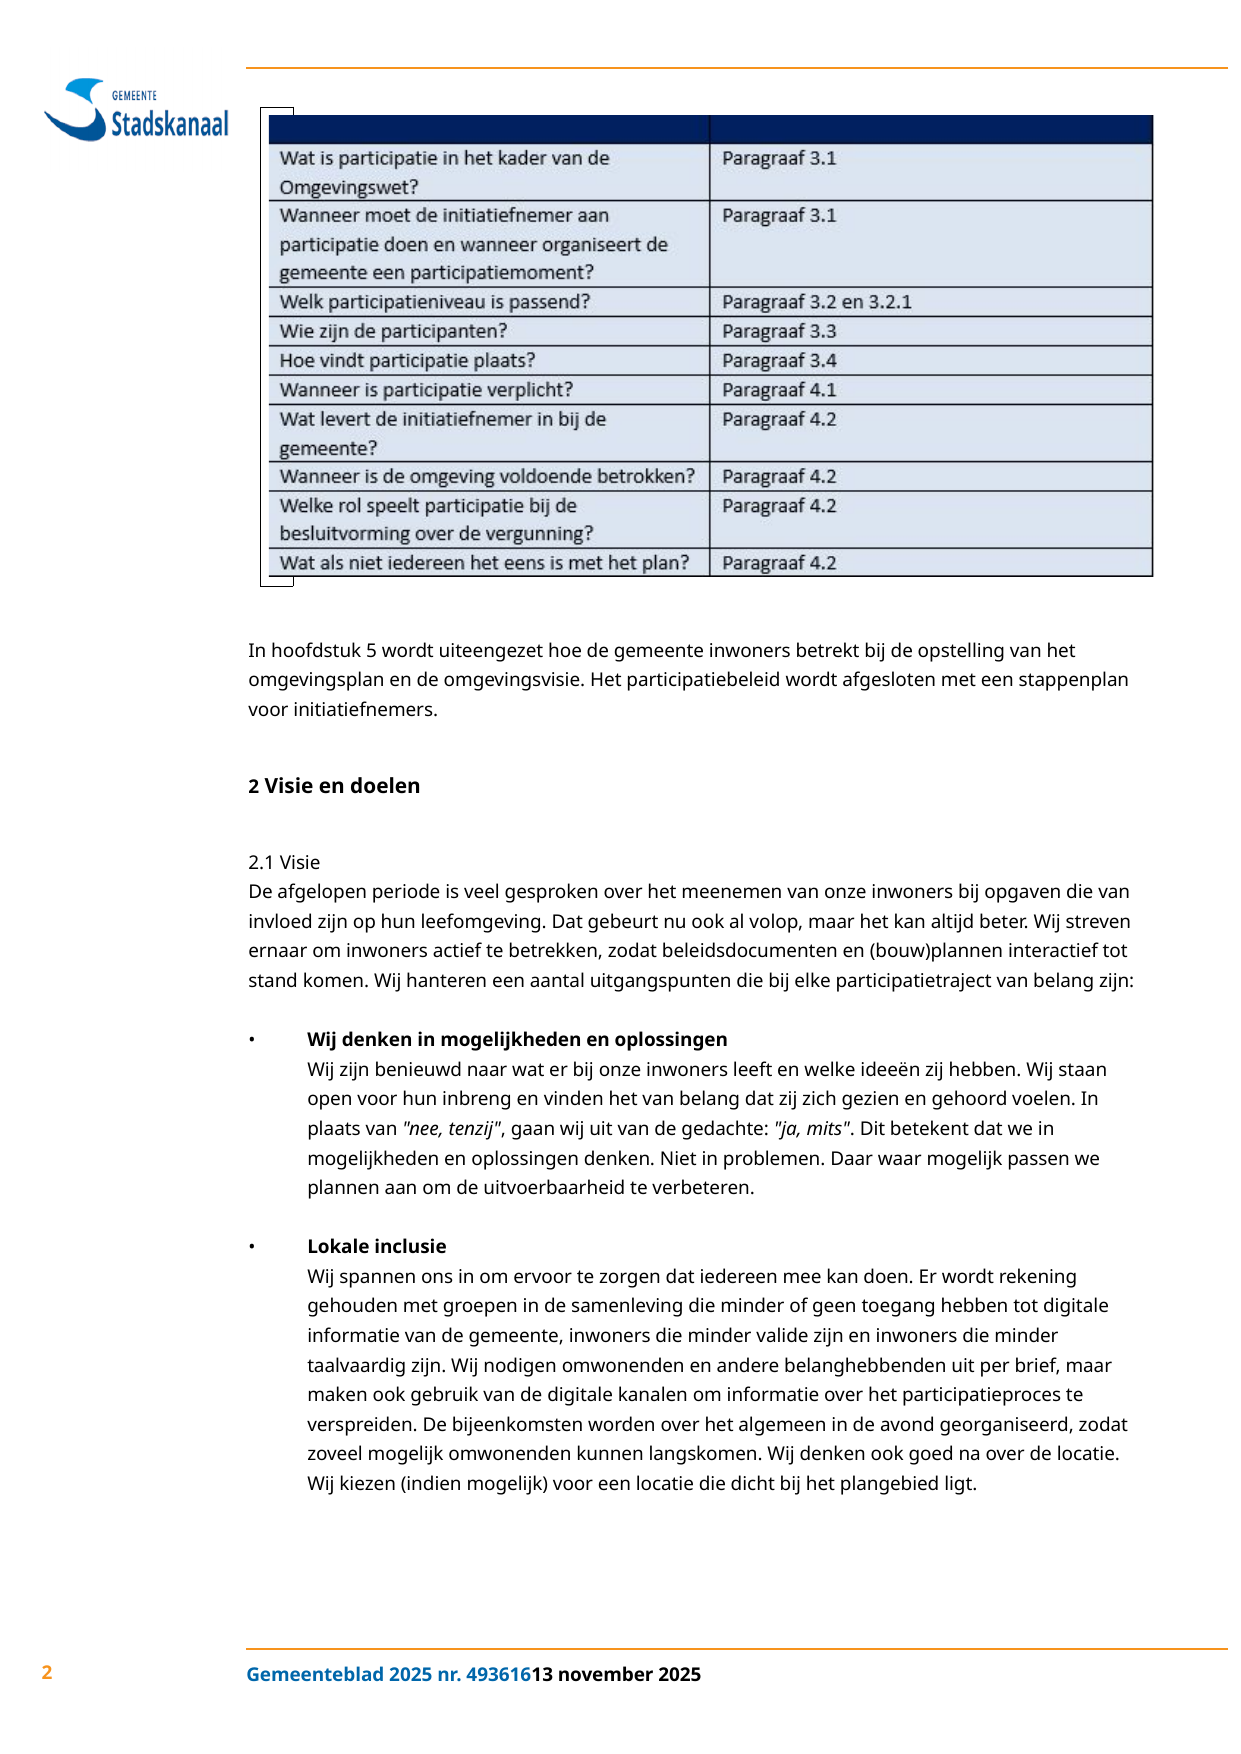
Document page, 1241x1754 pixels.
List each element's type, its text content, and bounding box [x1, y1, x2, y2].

text De afgelopen periode is veel gesproken over het meenemen van onze inwoners bij opgaven die van invloed zijn op hun leefomgeving. Dat gebeurt nu ook al volop, maar het kan altijd beter. Wij streven ernaar om inwoners actief te betrekken, zodat beleidsdocumenten en (bouw)plannen interactief tot stand komen. Wij hanteren een aantal uitgangspunten die bij elke participatietraject van belang zijn: [248, 878, 1152, 993]
picture [41, 47, 231, 172]
list Wij zijn benieuwd naar wat er bij onze inwoners leeft en welke ideeën zij hebben. Wij staan open voor hun inbreng en vinden het van belang dat zij zich gezien en gehoord voelen. In plaats van "nee, tenzij", gaan wij uit van de gedachte: "ja, mits". Dit betekent dat we in mogelijkheden en oplossingen denken. Niet in problemen. Daar waar mogelijk passen we plannen aan om de uitvoerbaarheid te verbeteren. [248, 1056, 1152, 1200]
list Lokale inclusie [248, 1233, 1152, 1259]
text 2 Visie en doelen [248, 771, 1152, 799]
text In hoofdstuk 5 wordt uiteengezet hoe de gemeente inwoners betrekt bij de opstelling van het omgevingsplan en de omgevingsvisie. Het participatiebeleid wordt afgesloten met een stappenplan voor initiatiefnemers. [248, 637, 1152, 722]
text 2.1 Visie [248, 849, 1152, 874]
picture [268, 115, 1155, 577]
list Wij spannen ons in om ervoor te zorgen dat iedereen mee kan doen. Er wordt rekening gehouden met groepen in de samenleving die minder of geen toegang hebben tot digitale informatie van de gemeente, inwoners die minder valide zijn en inwoners die minder taalvaardig zijn. Wij nodigen omwonenden en andere belanghebbenden uit per brief, maar maken ook gebruik van de digitale kanalen om informatie over het participatieproces te verspreiden. De bijeenkomsten worden over het algemeen in de avond georganiseerd, zodat zoveel mogelijk omwonenden kunnen langskomen. Wij denken ook goed na over de locatie. Wij kiezen (indien mogelijk) voor een locatie die dicht bij het plangebied ligt. [248, 1263, 1152, 1496]
list Wij denken in mogelijkheden en oplossingen [248, 1026, 1152, 1052]
